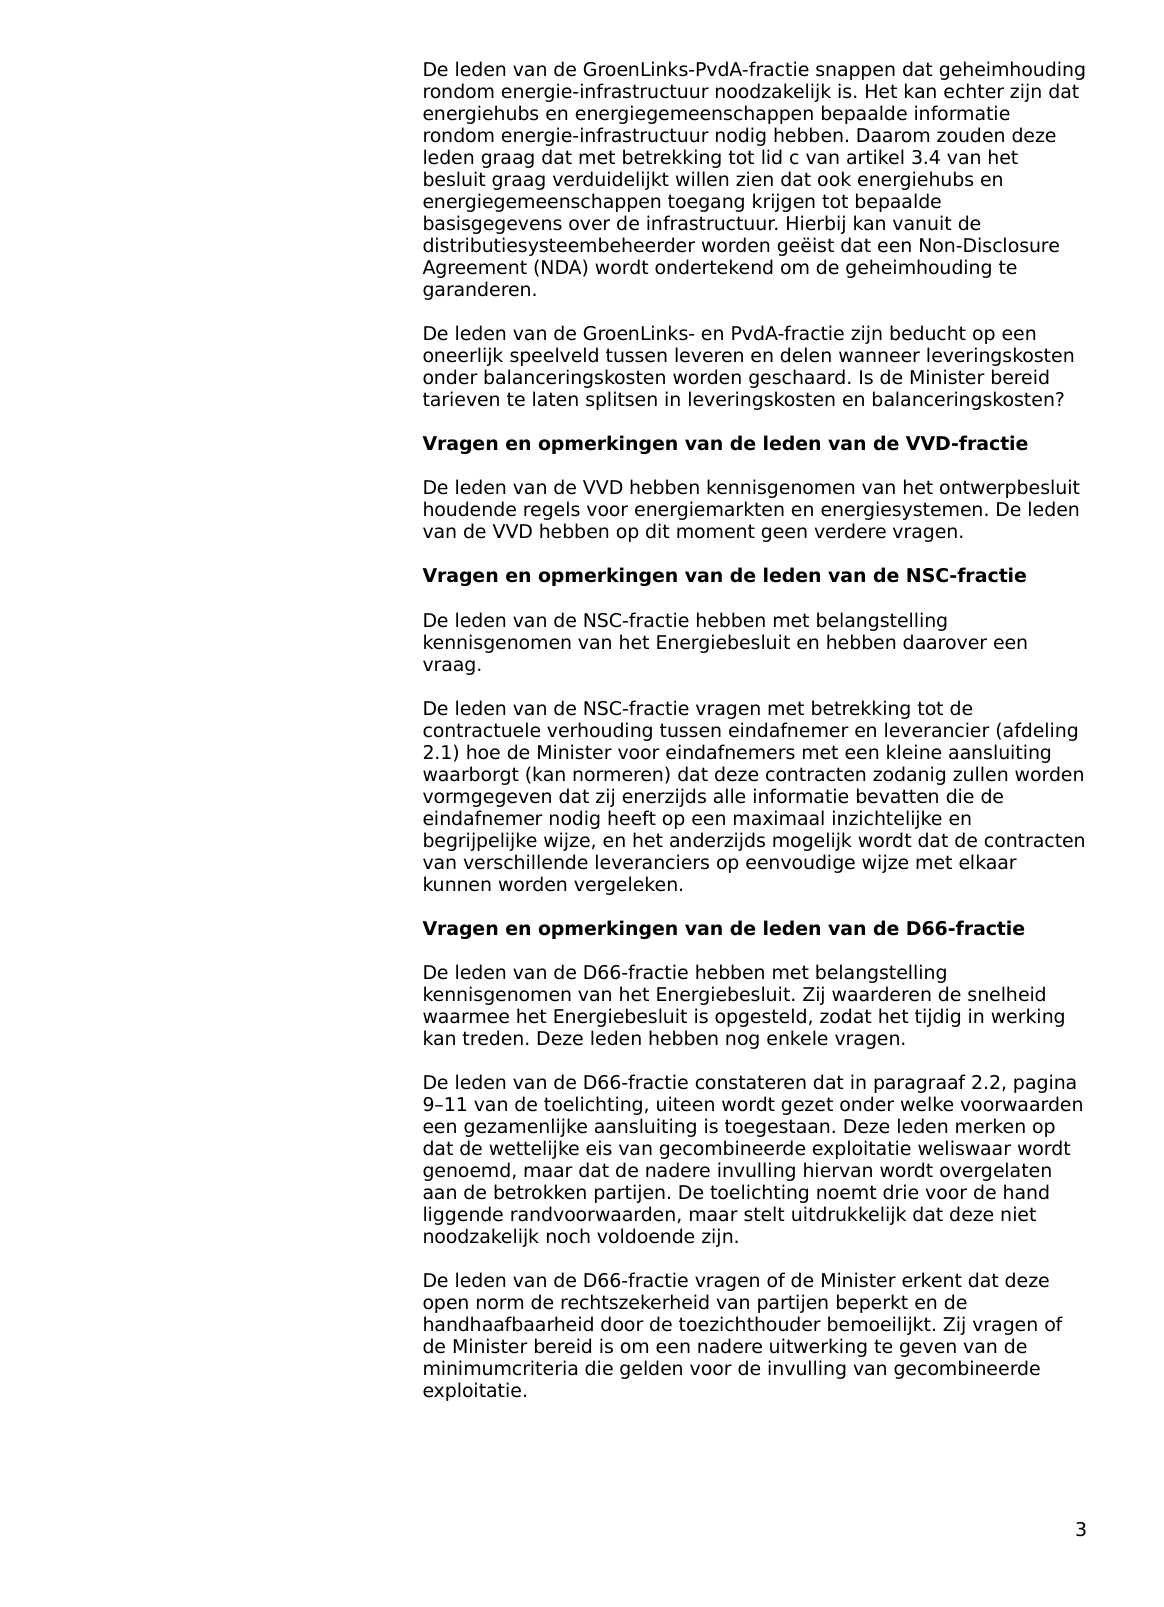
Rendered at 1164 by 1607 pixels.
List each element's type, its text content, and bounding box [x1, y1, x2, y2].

text De leden van de D66-fractie constateren dat in paragraaf 2.2, pagina 9–11 van de toelichting, uiteen wordt gezet onder welke voorwaarden een gezamenlijke aansluiting is toegestaan. Deze leden merken op dat de wettelijke eis van gecombineerde exploitatie weliswaar wordt genoemd, maar dat de nadere invulling hiervan wordt overgelaten aan de betrokken partijen. De toelichting noemt drie voor de hand liggende randvoorwaarden, maar stelt uitdrukkelijk dat deze niet noodzakelijk noch voldoende zijn. [422, 1072, 1087, 1248]
subtitle Vragen en opmerkingen van de leden van de NSC-fractie [422, 565, 1087, 587]
text De leden van de VVD hebben kennisgenomen van het ontwerpbesluit houdende regels voor energiemarkten en energiesystemen. De leden van de VVD hebben op dit moment geen verdere vragen. [422, 477, 1087, 543]
subtitle Vragen en opmerkingen van de leden van de D66-fractie [422, 918, 1087, 940]
text De leden van de D66-fractie hebben met belangstelling kennisgenomen van het Energiebesluit. Zij waarderen de snelheid waarmee het Energiebesluit is opgesteld, zodat het tijdig in werking kan treden. Deze leden hebben nog enkele vragen. [422, 962, 1087, 1050]
text De leden van de D66-fractie vragen of de Minister erkent dat deze open norm de rechtszekerheid van partijen beperkt en de handhaafbaarheid door de toezichthouder bemoeilijkt. Zij vragen of de Minister bereid is om een nadere uitwerking te geven van de minimumcriteria die gelden voor de invulling van gecombineerde exploitatie. [422, 1270, 1087, 1402]
text De leden van de GroenLinks- en PvdA-fractie zijn beducht op een oneerlijk speelveld tussen leveren en delen wanneer leveringskosten onder balanceringskosten worden geschaard. Is de Minister bereid tarieven te laten splitsen in leveringskosten en balanceringskosten? [422, 323, 1087, 411]
text De leden van de NSC-fractie vragen met betrekking tot de contractuele verhouding tussen eindafnemer en leverancier (afdeling 2.1) hoe de Minister voor eindafnemers met een kleine aansluiting waarborgt (kan normeren) dat deze contracten zodanig zullen worden vormgegeven dat zij enerzijds alle informatie bevatten die de eindafnemer nodig heeft op een maximaal inzichtelijke en begrijpelijke wijze, en het anderzijds mogelijk wordt dat de contracten van verschillende leveranciers op eenvoudige wijze met elkaar kunnen worden vergeleken. [422, 698, 1087, 896]
subtitle Vragen en opmerkingen van de leden van de VVD-fractie [422, 433, 1087, 455]
text De leden van de GroenLinks-PvdA-fractie snappen dat geheimhouding rondom energie-infrastructuur noodzakelijk is. Het kan echter zijn dat energiehubs en energiegemeenschappen bepaalde informatie rondom energie-infrastructuur nodig hebben. Daarom zouden deze leden graag dat met betrekking tot lid c van artikel 3.4 van het besluit graag verduidelijkt willen zien dat ook energiehubs en energiegemeenschappen toegang krijgen tot bepaalde basisgegevens over de infrastructuur. Hierbij kan vanuit de distributiesysteembeheerder worden geëist dat een Non-Disclosure Agreement (NDA) wordt ondertekend om de geheimhouding te garanderen. [422, 59, 1087, 301]
text De leden van de NSC-fractie hebben met belangstelling kennisgenomen van het Energiebesluit en hebben daarover een vraag. [422, 609, 1087, 676]
